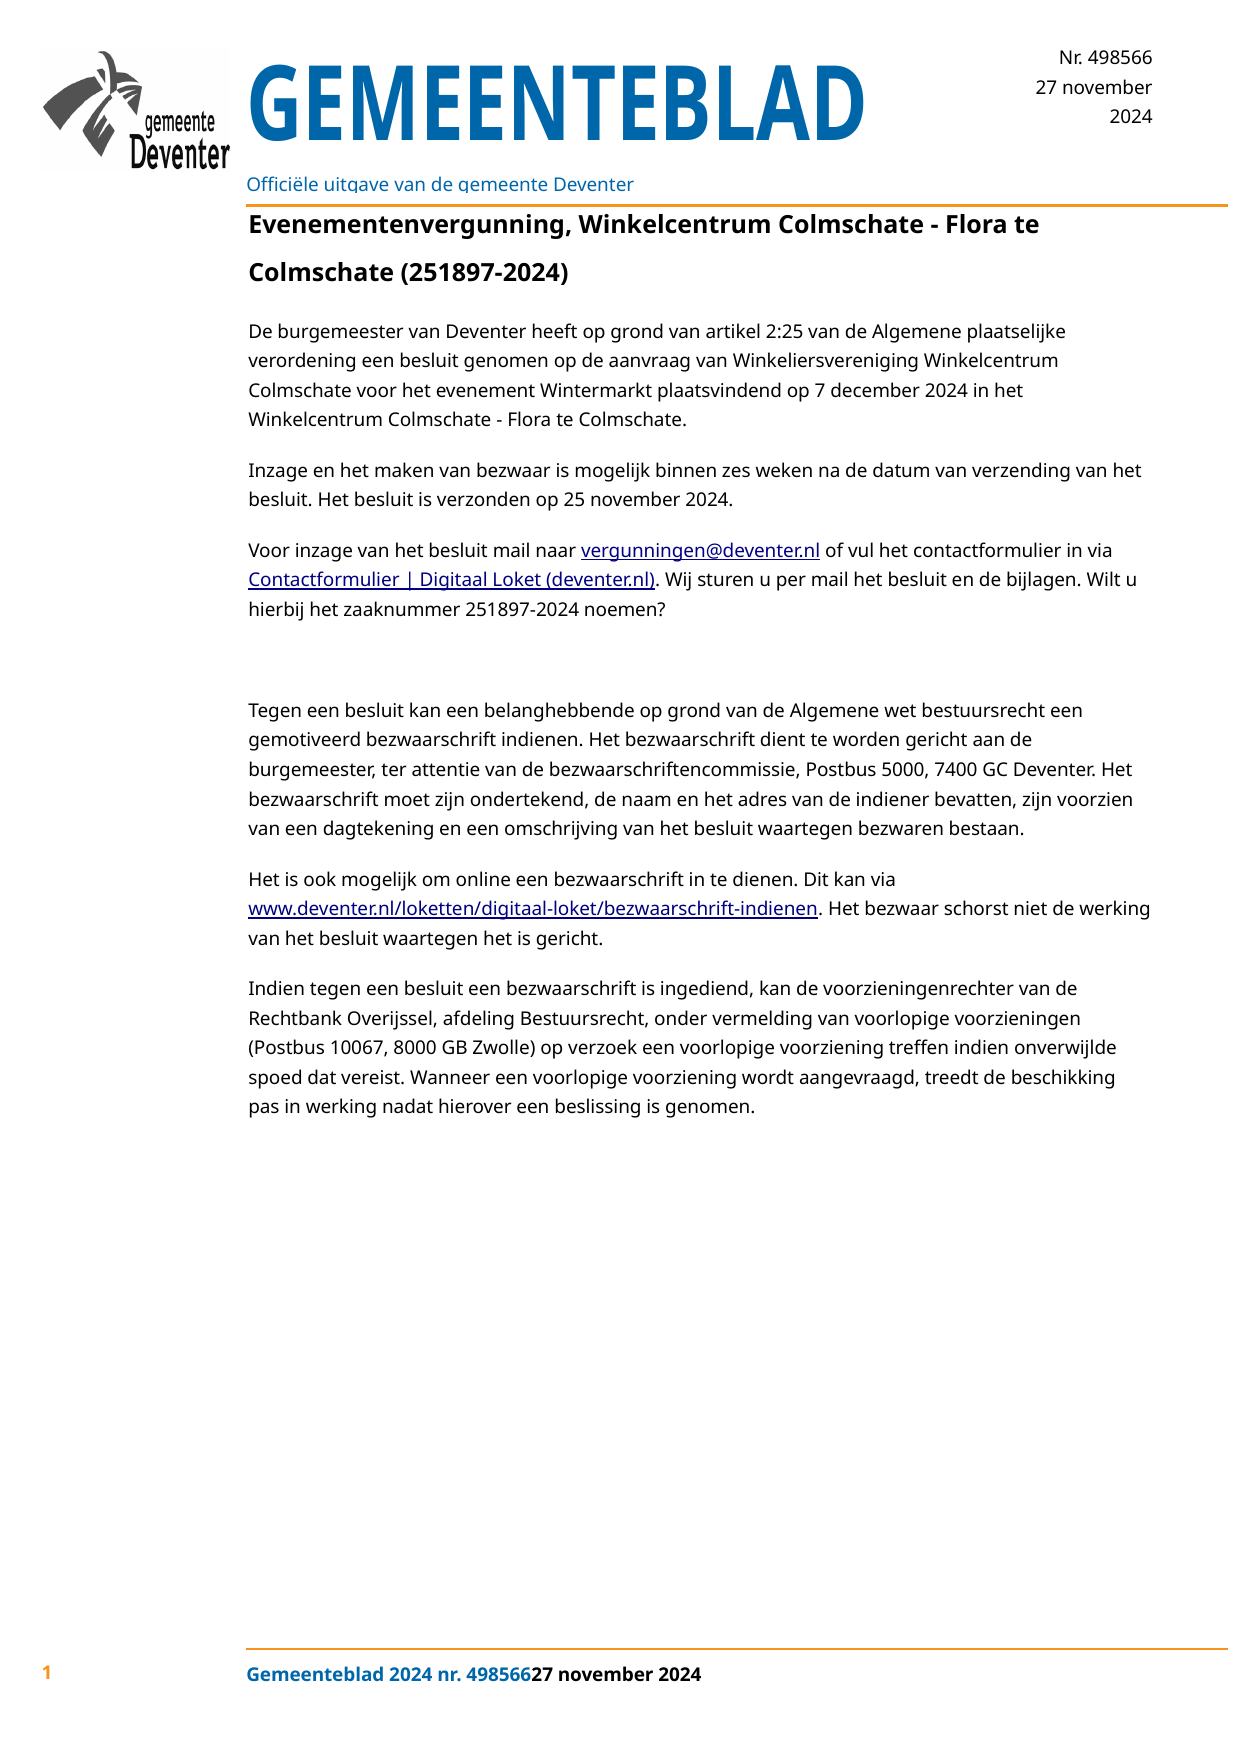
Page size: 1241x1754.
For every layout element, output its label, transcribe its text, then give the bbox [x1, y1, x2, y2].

text Tegen een besluit kan een belanghebbende op grond van de Algemene wet bestuursrecht een gemotiveerd bezwaarschrift indienen. Het bezwaarschrift dient te worden gericht aan de burgemeester, ter attentie van de bezwaarschriftencommissie, Postbus 5000, 7400 GC Deventer. Het bezwaarschrift moet zijn ondertekend, de naam en het adres van de indiener bevatten, zijn voorzien van een dagtekening en een omschrijving van het besluit waartegen bezwaren bestaan. [248, 697, 1152, 841]
text De burgemeester van Deventer heeft op grond van artikel 2:25 van de Algemene plaatselijke verordening een besluit genomen op de aanvraag van Winkeliersvereniging Winkelcentrum Colmschate voor het evenement Wintermarkt plaatsvindend op 7 december 2024 in het Winkelcentrum Colmschate - Flora te Colmschate. [248, 318, 1152, 432]
text Het is ook mogelijk om online een bezwaarschrift in te dienen. Dit kan via www.deventer.nl/loketten/digitaal-loket/bezwaarschrift-indienen. Het bezwaar schorst niet de werking van het besluit waartegen het is gericht. [248, 866, 1152, 951]
text Voor inzage van het besluit mail naar vergunningen@deventer.nl of vul het contactformulier in via Contactformulier | Digitaal Loket (deventer.nl). Wij sturen u per mail het besluit en de bijlagen. Wilt u hierbij het zaaknummer 251897-2024 noemen? [248, 537, 1152, 622]
text Inzage en het maken van bezwaar is mogelijk binnen zes weken na de datum van verzending van het besluit. Het besluit is verzonden op 25 november 2024. [248, 457, 1152, 512]
text Evenementenvergunning, Winkelcentrum Colmschate - Flora te Colmschate (251897-2024) [248, 207, 1152, 288]
picture [41, 47, 231, 172]
text Indien tegen een besluit een bezwaarschrift is ingediend, kan de voorzieningenrechter van de Rechtbank Overijssel, afdeling Bestuursrecht, onder vermelding van voorlopige voorzieningen (Postbus 10067, 8000 GB Zwolle) op verzoek een voorlopige voorziening treffen indien onverwijlde spoed dat vereist. Wanneer een voorlopige voorziening wordt aangevraagd, treedt de beschikking pas in werking nadat hierover een beslissing is genomen. [248, 975, 1152, 1119]
